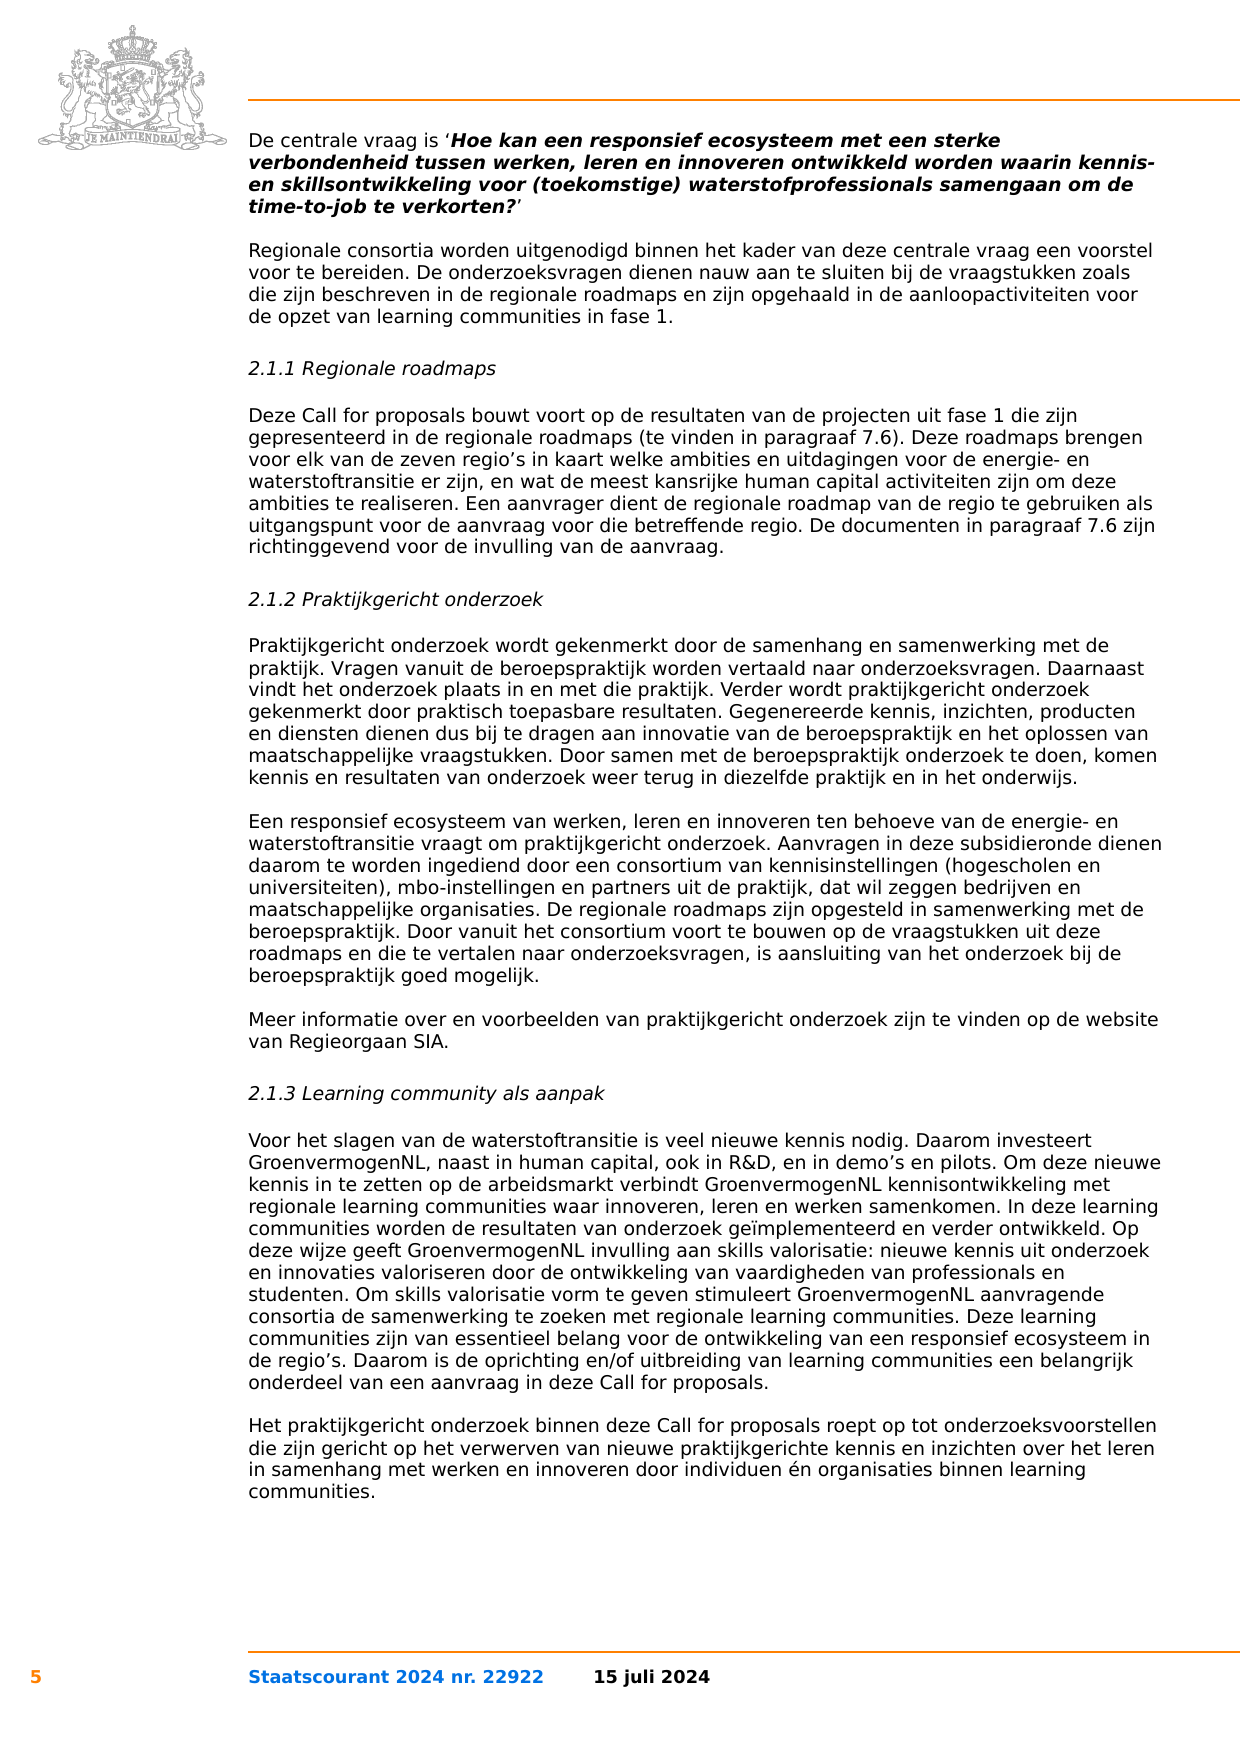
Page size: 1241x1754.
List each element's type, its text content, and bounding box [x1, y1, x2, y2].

text De centrale vraag is ‘Hoe kan een responsief ecosysteem met een sterke verbondenheid tussen werken, leren en innoveren ontwikkeld worden waarin kennis- en skillsontwikkeling voor (toekomstige) waterstofprofessionals samengaan om de time-to-job te verkorten?’ [248, 130, 1163, 218]
picture [38, 25, 227, 150]
text Praktijkgericht onderzoek wordt gekenmerkt door de samenhang en samenwerking met de praktijk. Vragen vanuit de beroepspraktijk worden vertaald naar onderzoeksvragen. Daarnaast vindt het onderzoek plaats in en met die praktijk. Verder wordt praktijkgericht onderzoek gekenmerkt door praktisch toepasbare resultaten. Gegenereerde kennis, inzichten, producten en diensten dienen dus bij te dragen aan innovatie van de beroepspraktijk en het oplossen van maatschappelijke vraagstukken. Door samen met de beroepspraktijk onderzoek te doen, komen kennis en resultaten van onderzoek weer terug in diezelfde praktijk en in het onderwijs. [248, 635, 1163, 789]
text Regionale consortia worden uitgenodigd binnen het kader van deze centrale vraag een voorstel voor te bereiden. De onderzoeksvragen dienen nauw aan te sluiten bij de vraagstukken zoals die zijn beschreven in de regionale roadmaps en zijn opgehaald in de aanloopactiviteiten voor de opzet van learning communities in fase 1. [248, 240, 1163, 328]
text Voor het slagen van de waterstoftransitie is veel nieuwe kennis nodig. Daarom investeert GroenvermogenNL, naast in human capital, ook in R&D, en in demo’s en pilots. Om deze nieuwe kennis in te zetten op de arbeidsmarkt verbindt GroenvermogenNL kennisontwikkeling met regionale learning communities waar innoveren, leren en werken samenkomen. In deze learning communities worden de resultaten van onderzoek geïmplementeerd en verder ontwikkeld. Op deze wijze geeft GroenvermogenNL invulling aan skills valorisatie: nieuwe kennis uit onderzoek en innovaties valoriseren door de ontwikkeling van vaardigheden van professionals en studenten. Om skills valorisatie vorm te geven stimuleert GroenvermogenNL aanvragende consortia de samenwerking te zoeken met regionale learning communities. Deze learning communities zijn van essentieel belang voor de ontwikkeling van een responsief ecosysteem in de regio’s. Daarom is de oprichting en/of uitbreiding van learning communities een belangrijk onderdeel van een aanvraag in deze Call for proposals. [248, 1130, 1163, 1393]
text Een responsief ecosysteem van werken, leren en innoveren ten behoeve van de energie- en waterstoftransitie vraagt om praktijkgericht onderzoek. Aanvragen in deze subsidieronde dienen daarom te worden ingediend door een consortium van kennisinstellingen (hogescholen en universiteiten), mbo-instellingen en partners uit de praktijk, dat wil zeggen bedrijven en maatschappelijke organisaties. De regionale roadmaps zijn opgesteld in samenwerking met de beroepspraktijk. Door vanuit het consortium voort te bouwen op de vraagstukken uit deze roadmaps en die te vertalen naar onderzoeksvragen, is aansluiting van het onderzoek bij de beroepspraktijk goed mogelijk. [248, 811, 1163, 987]
text Deze Call for proposals bouwt voort op de resultaten van de projecten uit fase 1 die zijn gepresenteerd in de regionale roadmaps (te vinden in paragraaf 7.6). Deze roadmaps brengen voor elk van de zeven regio’s in kaart welke ambities en uitdagingen voor de energie- en waterstoftransitie er zijn, en wat de meest kansrijke human capital activiteiten zijn om deze ambities te realiseren. Een aanvrager dient de regionale roadmap van de regio te gebruiken als uitgangspunt voor de aanvraag voor die betreffende regio. De documenten in paragraaf 7.6 zijn richtinggevend voor de invulling van de aanvraag. [248, 404, 1163, 558]
text Het praktijkgericht onderzoek binnen deze Call for proposals roept op tot onderzoeksvoorstellen die zijn gericht op het verwerven van nieuwe praktijkgerichte kennis en inzichten over het leren in samenhang met werken en innoveren door individuen én organisaties binnen learning communities. [248, 1415, 1163, 1503]
text Meer informatie over en voorbeelden van praktijkgericht onderzoek zijn te vinden op de website van Regieorgaan SIA. [248, 1009, 1163, 1053]
subtitle 2.1.3 Learning community als aanpak [248, 1083, 1163, 1105]
subtitle 2.1.1 Regionale roadmaps [248, 358, 1163, 379]
subtitle 2.1.2 Praktijkgericht onderzoek [248, 588, 1163, 610]
